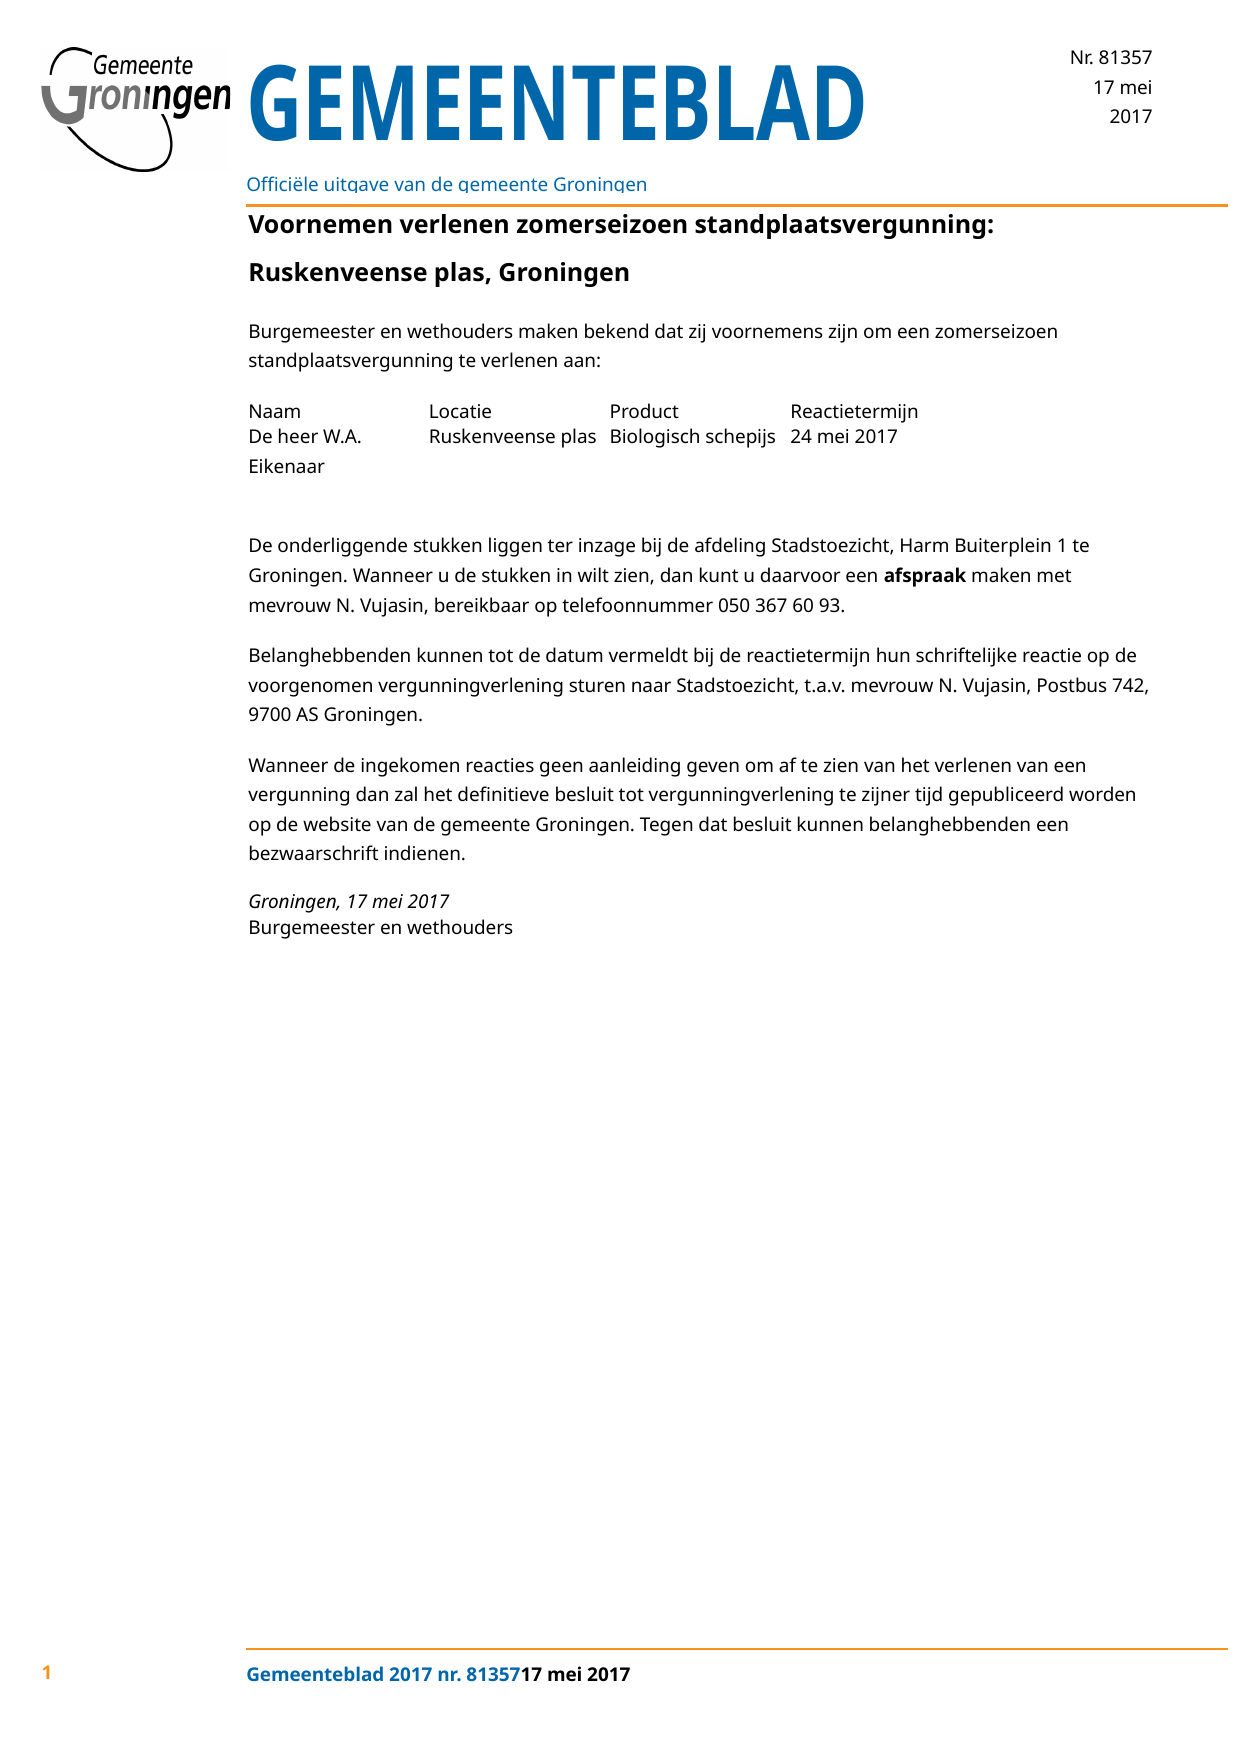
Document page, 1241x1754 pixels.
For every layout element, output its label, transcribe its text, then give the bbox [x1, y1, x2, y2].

table_header Locatie [429, 398, 609, 424]
table_cell Biologisch schepijs [609, 424, 790, 479]
picture [41, 47, 231, 172]
text Voornemen verlenen zomerseizoen standplaatsvergunning: Ruskenveense plas, Groningen [248, 207, 1152, 288]
table_header Reactietermijn [790, 398, 971, 424]
text De onderliggende stukken liggen ter inzage bij de afdeling Stadstoezicht, Harm Buiterplein 1 te Groningen. Wanneer u de stukken in wilt zien, dan kunt u daarvoor een afspraak maken met mevrouw N. Vujasin, bereikbaar op telefoonnummer 050 367 60 93. [248, 533, 1152, 618]
table_cell 24 mei 2017 [790, 424, 971, 479]
text Groningen, 17 mei 2017 [248, 888, 1152, 914]
text Belanghebbenden kunnen tot de datum vermeldt bij de reactietermijn hun schriftelijke reactie op de voorgenomen vergunningverlening sturen naar Stadstoezicht, t.a.v. mevrouw N. Vujasin, Postbus 742, 9700 AS Groningen. [248, 642, 1152, 727]
text Burgemeester en wethouders [248, 914, 1152, 940]
table_cell [971, 424, 1152, 479]
text Burgemeester en wethouders maken bekend dat zij voornemens zijn om een zomerseizoen standplaatsvergunning te verlenen aan: [248, 318, 1152, 373]
table_header [971, 398, 1152, 424]
table_cell De heer W.A. Eikenaar [248, 424, 429, 479]
table_header Product [609, 398, 790, 424]
text Wanneer de ingekomen reacties geen aanleiding geven om af te zien van het verlenen van een vergunning dan zal het definitieve besluit tot vergunningverlening te zijner tijd gepubliceerd worden op de website van de gemeente Groningen. Tegen dat besluit kunnen belanghebbenden een bezwaarschrift indienen. [248, 752, 1152, 866]
table_header Naam [248, 398, 429, 424]
table_cell Ruskenveense plas [429, 424, 609, 479]
